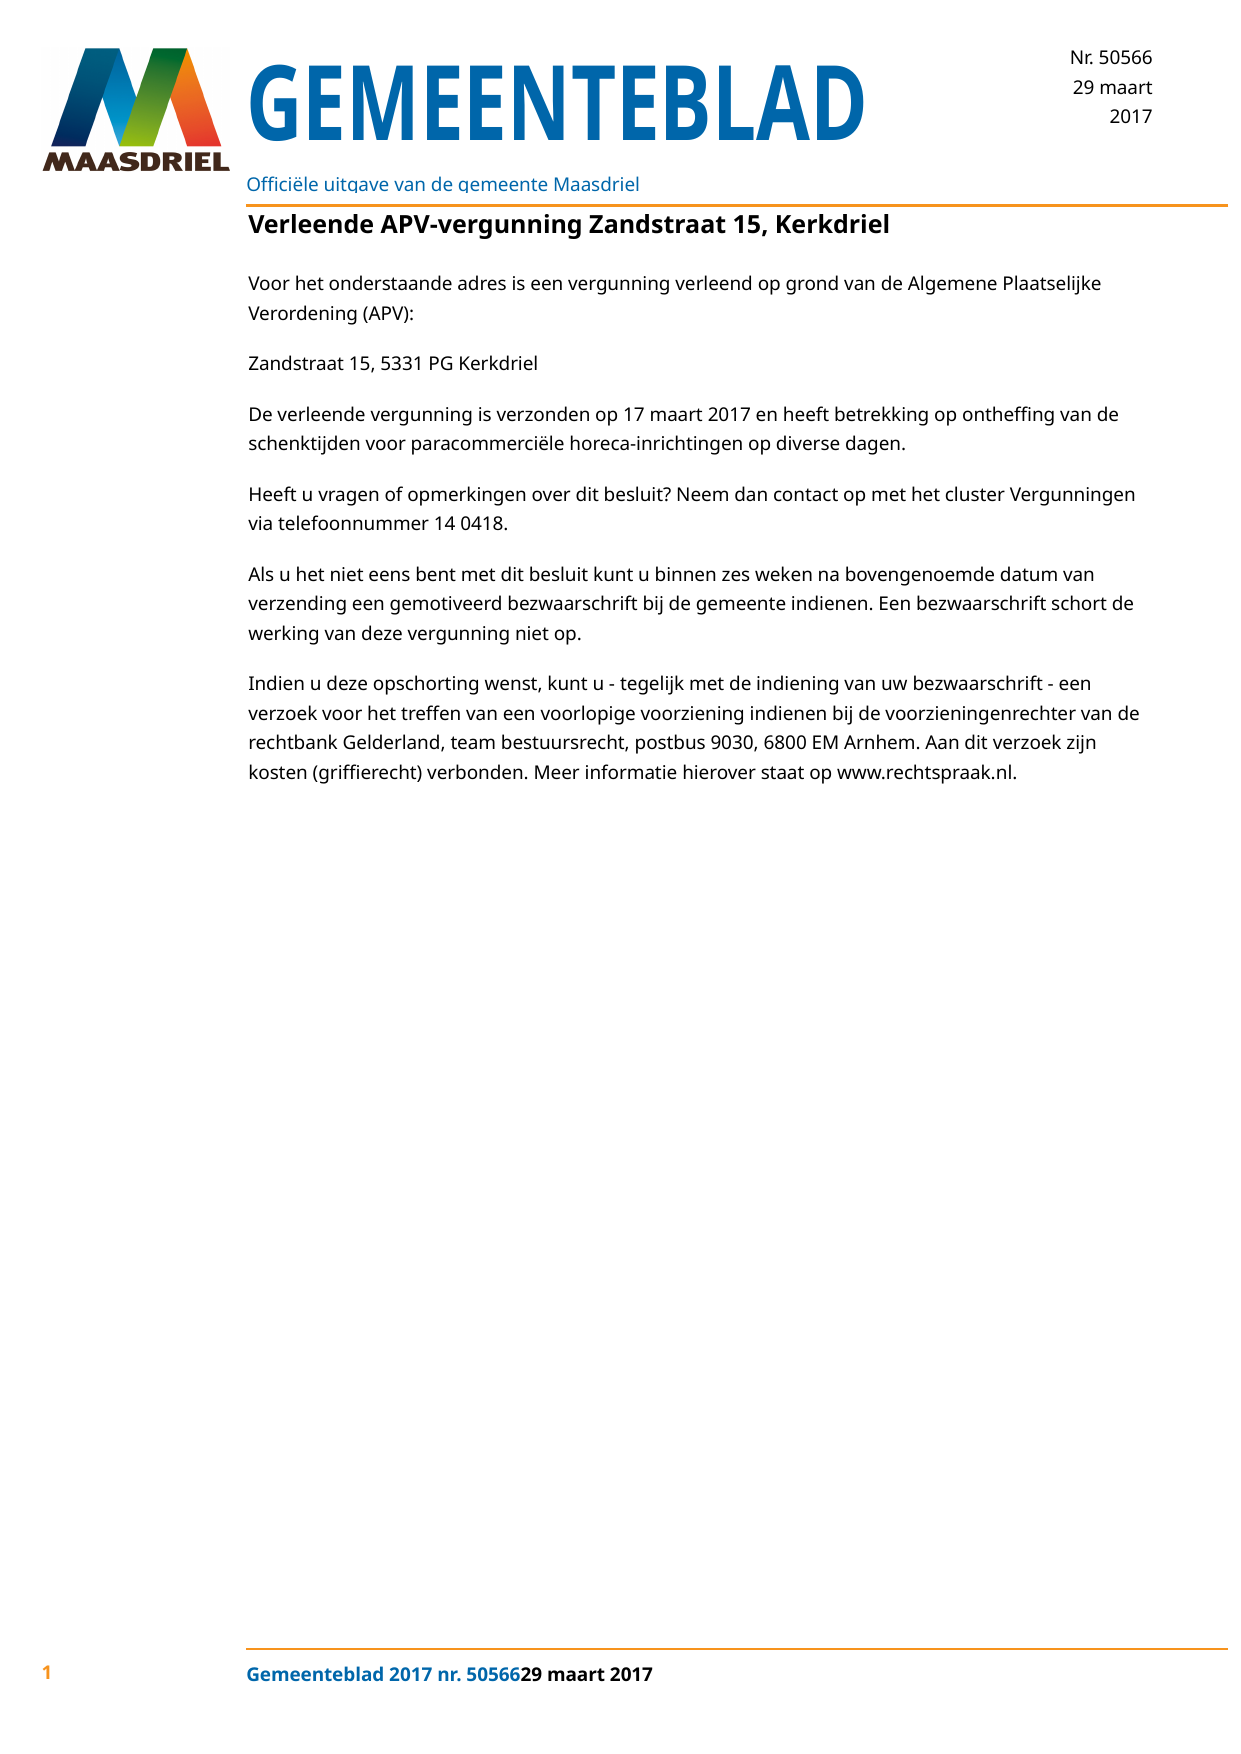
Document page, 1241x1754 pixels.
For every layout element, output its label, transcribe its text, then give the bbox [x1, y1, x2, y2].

text Heeft u vragen of opmerkingen over dit besluit? Neem dan contact op met het cluster Vergunningen via telefoonnummer 14 0418. [248, 481, 1152, 536]
text Verleende APV-vergunning Zandstraat 15, Kerkdriel [248, 207, 1152, 241]
text Indien u deze opschorting wenst, kunt u - tegelijk met de indiening van uw bezwaarschrift - een verzoek voor het treffen van een voorlopige voorziening indienen bij de voorzieningenrechter van de rechtbank Gelderland, team bestuursrecht, postbus 9030, 6800 EM Arnhem. Aan dit verzoek zijn kosten (griffierecht) verbonden. Meer informatie hierover staat op www.rechtspraak.nl. [248, 670, 1152, 785]
text Voor het onderstaande adres is een vergunning verleend op grond van de Algemene Plaatselijke Verordening (APV): [248, 270, 1152, 326]
text Zandstraat 15, 5331 PG Kerkdriel [248, 350, 1152, 376]
text De verleende vergunning is verzonden op 17 maart 2017 en heeft betrekking op ontheffing van de schenktijden voor paracommerciële horeca-inrichtingen op diverse dagen. [248, 401, 1152, 456]
picture [41, 47, 231, 172]
text Als u het niet eens bent met dit besluit kunt u binnen zes weken na bovengenoemde datum van verzending een gemotiveerd bezwaarschrift bij de gemeente indienen. Een bezwaarschrift schort de werking van deze vergunning niet op. [248, 561, 1152, 646]
